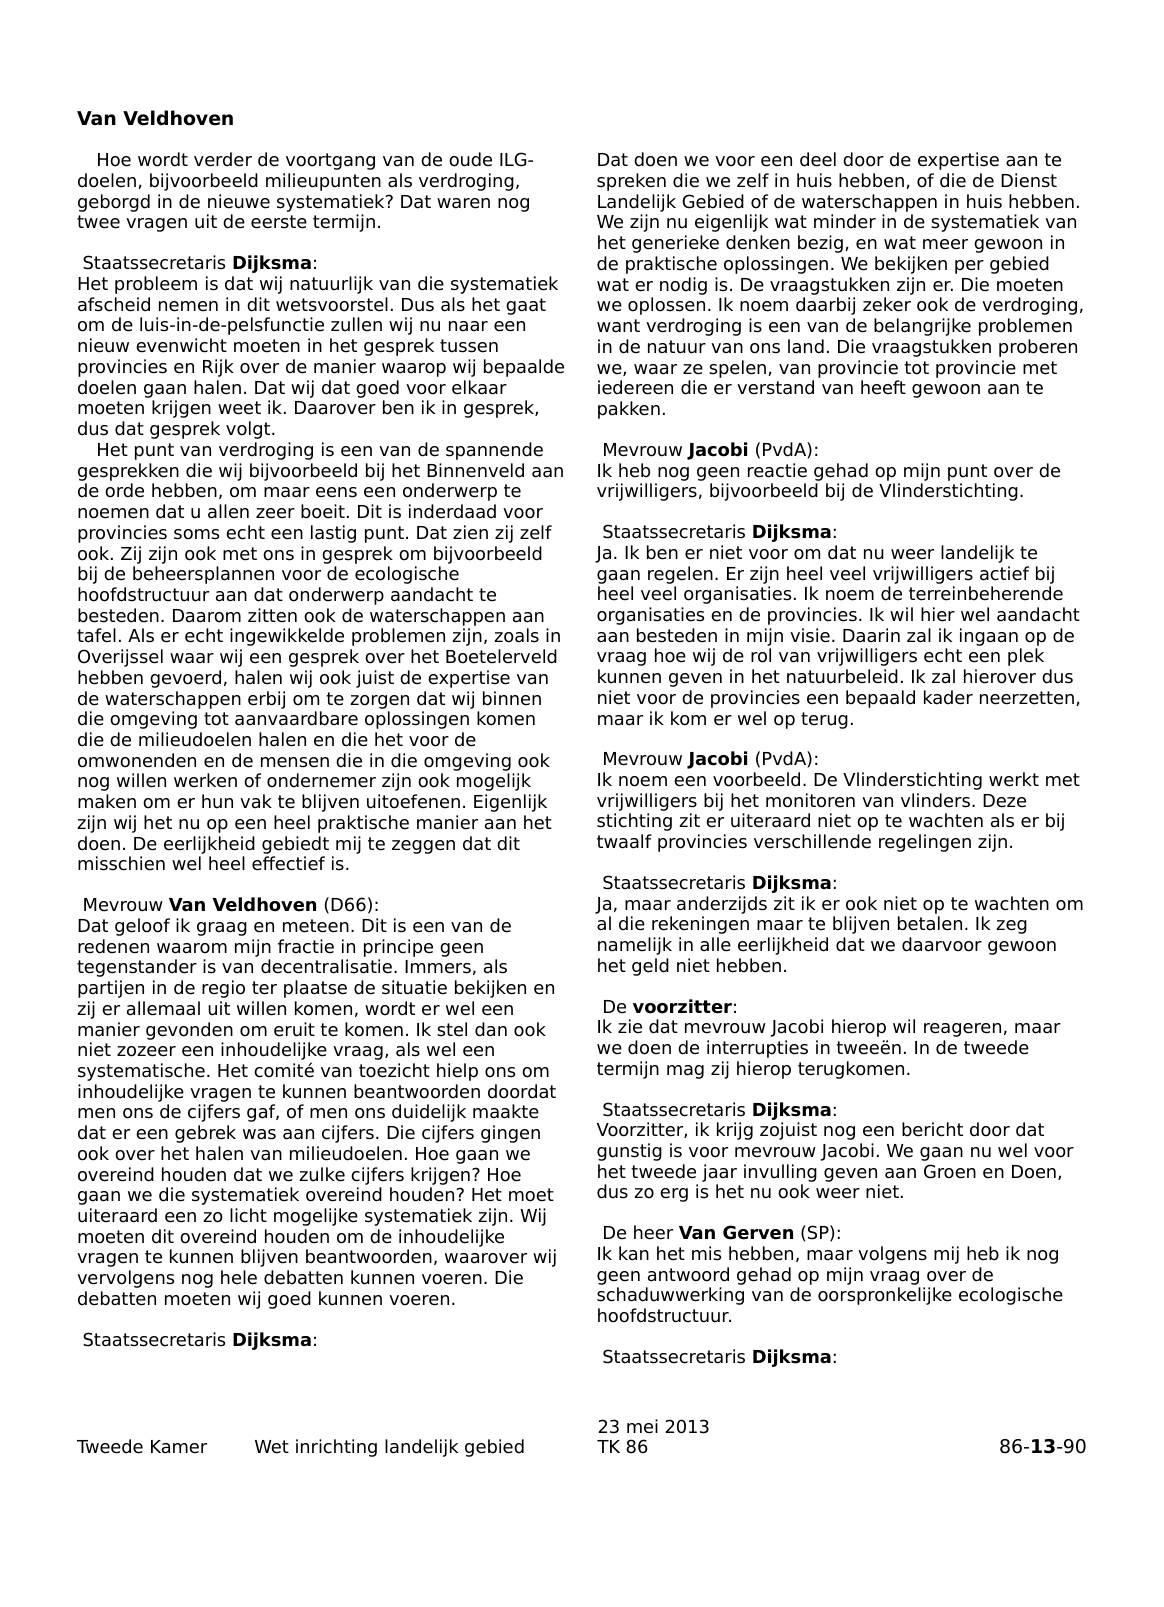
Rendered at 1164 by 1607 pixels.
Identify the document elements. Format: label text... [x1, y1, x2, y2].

text Ik noem een voorbeeld. De Vlinderstichting werkt met vrijwilligers bij het monitoren van vlinders. Deze stichting zit er uiteraard niet op te wachten als er bij twaalf provincies verschillende regelingen zijn. [596, 770, 1087, 853]
text Mevrouw Jacobi (PvdA): [596, 440, 1087, 460]
text Ik kan het mis hebben, maar volgens mij heb ik nog geen antwoord gehad op mijn vraag over de schaduwwerking van de oorspronkelijke ecologische hoofdstructuur. [596, 1244, 1087, 1327]
text Ja. Ik ben er niet voor om dat nu weer landelijk te gaan regelen. Er zijn heel veel vrijwilligers actief bij heel veel organisaties. Ik noem de terreinbeherende organisaties en de provincies. Ik wil hier wel aandacht aan besteden in mijn visie. Daarin zal ik ingaan op de vraag hoe wij de rol van vrijwilligers echt een plek kunnen geven in het natuurbeleid. Ik zal hierover dus niet voor de provincies een bepaald kader neerzetten, maar ik kom er wel op terug. [596, 543, 1087, 729]
text Dat geloof ik graag en meteen. Dit is een van de redenen waarom mijn fractie in principe geen tegenstander is van decentralisatie. Immers, als partijen in de regio ter plaatse de situatie bekijken en zij er allemaal uit willen komen, wordt er wel een manier gevonden om eruit te komen. Ik stel dan ook niet zozeer een inhoudelijke vraag, als wel een systematische. Het comité van toezicht hielp ons om inhoudelijke vragen te kunnen beantwoorden doordat men ons de cijfers gaf, of men ons duidelijk maakte dat er een gebrek was aan cijfers. Die cijfers gingen ook over het halen van milieudoelen. Hoe gaan we overeind houden dat we zulke cijfers krijgen? Hoe gaan we die systematiek overeind houden? Het moet uiteraard een zo licht mogelijke systematiek zijn. Wij moeten dit overeind houden om de inhoudelijke vragen te kunnen blijven beantwoorden, waarover wij vervolgens nog hele debatten kunnen voeren. Die debatten moeten wij goed kunnen voeren. [77, 916, 567, 1309]
text Ik heb nog geen reactie gehad op mijn punt over de vrijwilligers, bijvoorbeeld bij de Vlinderstichting. [596, 460, 1087, 502]
text Dat doen we voor een deel door de expertise aan te spreken die we zelf in huis hebben, of die de Dienst Landelijk Gebied of de waterschappen in huis hebben. We zijn nu eigenlijk wat minder in de systematiek van het generieke denken bezig, en wat meer gewoon in de praktische oplossingen. We bekijken per gebied wat er nodig is. De vraagstukken zijn er. Die moeten we oplossen. Ik noem daarbij zeker ook de verdroging, want verdroging is een van de belangrijke problemen in de natuur van ons land. Die vraagstukken proberen we, waar ze spelen, van provincie tot provincie met iedereen die er verstand van heeft gewoon aan te pakken. [596, 150, 1087, 420]
text Hoe wordt verder de voortgang van de oude ILG-doelen, bijvoorbeeld milieupunten als verdroging, geborgd in de nieuwe systematiek? Dat waren nog twee vragen uit de eerste termijn. [77, 150, 567, 233]
text De heer Van Gerven (SP): [596, 1223, 1087, 1244]
text Mevrouw Van Veldhoven (D66): [77, 895, 567, 916]
text Mevrouw Jacobi (PvdA): [596, 749, 1087, 770]
text Ik zie dat mevrouw Jacobi hierop wil reageren, maar we doen de interrupties in tweeën. In de tweede termijn mag zij hierop terugkomen. [596, 1017, 1087, 1079]
text Staatssecretaris Dijksma: [596, 873, 1087, 893]
text Staatssecretaris Dijksma: [596, 1347, 1087, 1367]
text Het probleem is dat wij natuurlijk van die systematiek afscheid nemen in dit wetsvoorstel. Dus als het gaat om de luis-in-de-pelsfunctie zullen wij nu naar een nieuw evenwicht moeten in het gesprek tussen provincies en Rijk over de manier waarop wij bepaalde doelen gaan halen. Dat wij dat goed voor elkaar moeten krijgen weet ik. Daarover ben ik in gesprek, dus dat gesprek volgt. [77, 274, 567, 440]
text Staatssecretaris Dijksma: [77, 1329, 567, 1350]
text Ja, maar anderzijds zit ik er ook niet op te wachten om al die rekeningen maar te blijven betalen. Ik zeg namelijk in alle eerlijkheid dat we daarvoor gewoon het geld niet hebben. [596, 893, 1087, 976]
text De voorzitter: [596, 996, 1087, 1017]
text Staatssecretaris Dijksma: [596, 1099, 1087, 1120]
text Het punt van verdroging is een van de spannende gesprekken die wij bijvoorbeeld bij het Binnenveld aan de orde hebben, om maar eens een onderwerp te noemen dat u allen zeer boeit. Dit is inderdaad voor provincies soms echt een lastig punt. Dat zien zij zelf ook. Zij zijn ook met ons in gesprek om bijvoorbeeld bij de beheersplannen voor de ecologische hoofdstructuur aan dat onderwerp aandacht te besteden. Daarom zitten ook de waterschappen aan tafel. Als er echt ingewikkelde problemen zijn, zoals in Overijssel waar wij een gesprek over het Boetelerveld hebben gevoerd, halen wij ook juist de expertise van de waterschappen erbij om te zorgen dat wij binnen die omgeving tot aanvaardbare oplossingen komen die de milieudoelen halen en die het voor de omwonenden en de mensen die in die omgeving ook nog willen werken of ondernemer zijn ook mogelijk maken om er hun vak te blijven uitoefenen. Eigenlijk zijn wij het nu op een heel praktische manier aan het doen. De eerlijkheid gebiedt mij te zeggen dat dit misschien wel heel effectief is. [77, 440, 567, 875]
text Voorzitter, ik krijg zojuist nog een bericht door dat gunstig is voor mevrouw Jacobi. We gaan nu wel voor het tweede jaar invulling geven aan Groen en Doen, dus zo erg is het nu ook weer niet. [596, 1120, 1087, 1203]
text Staatssecretaris Dijksma: [77, 253, 567, 274]
text Staatssecretaris Dijksma: [596, 522, 1087, 543]
